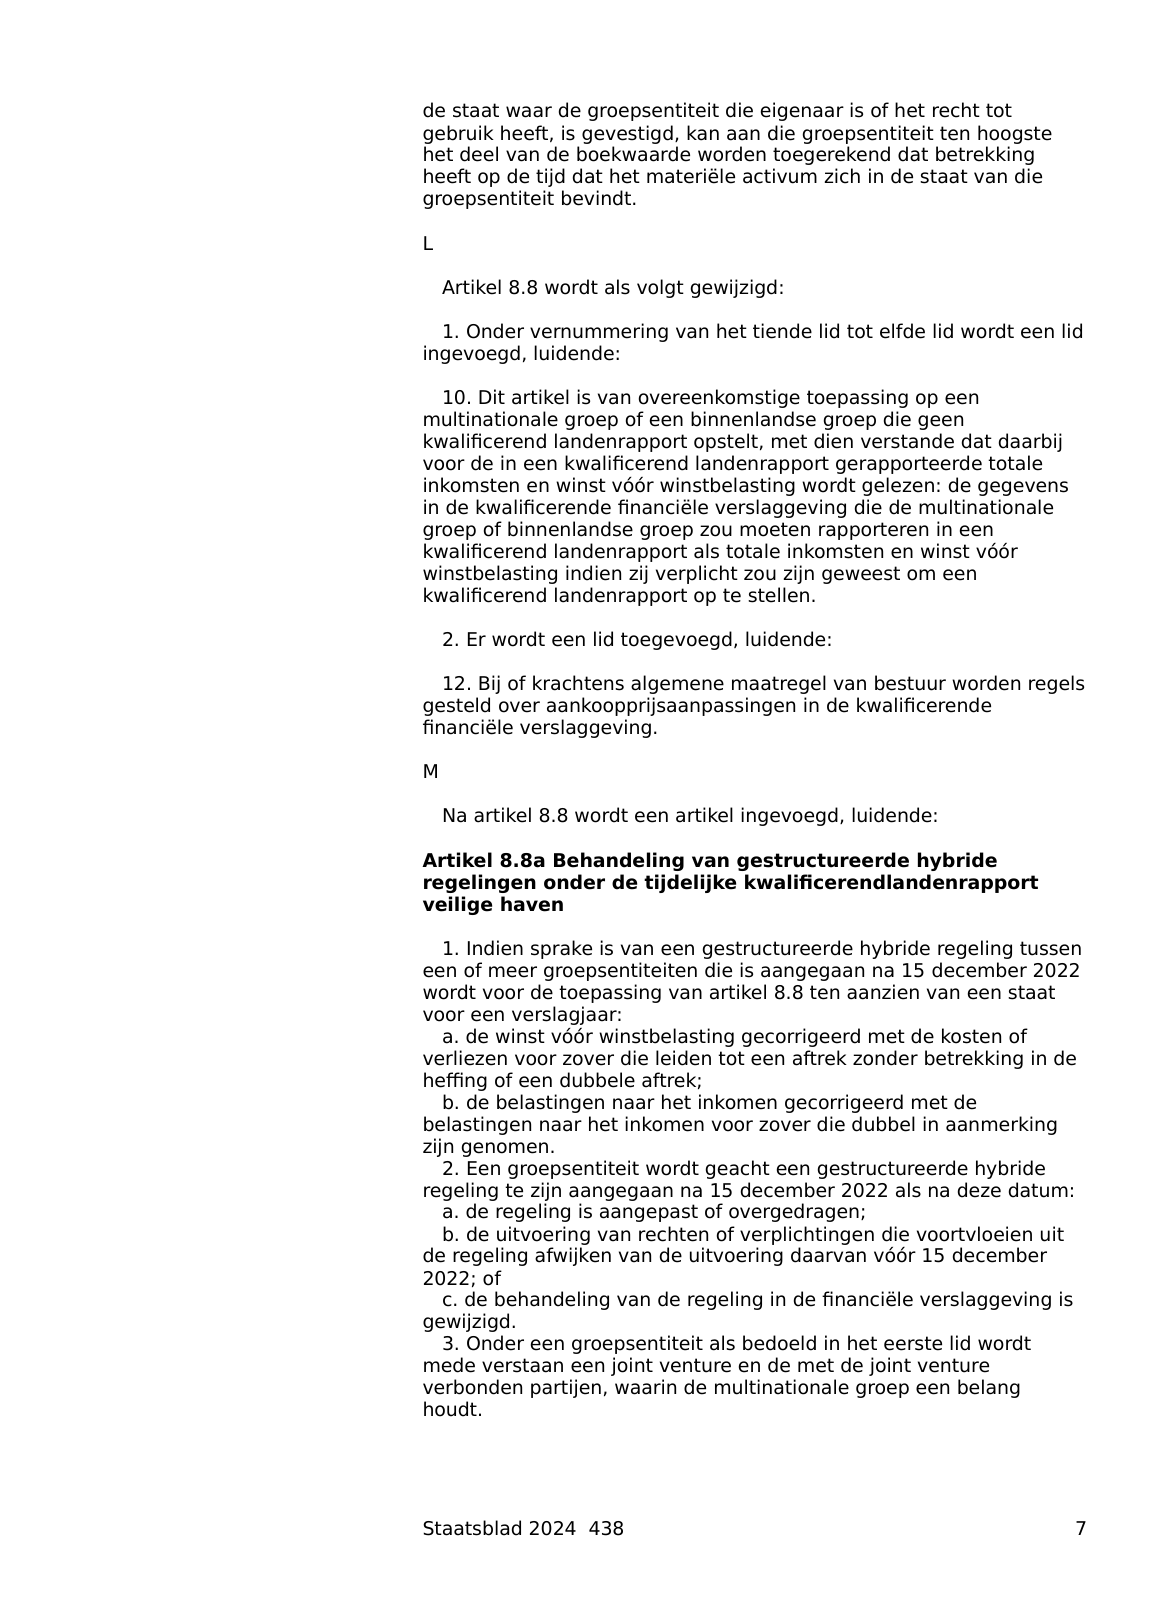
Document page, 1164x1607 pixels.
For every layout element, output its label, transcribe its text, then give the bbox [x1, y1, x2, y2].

text 2. Er wordt een lid toegevoegd, luidende: [422, 629, 1087, 651]
text a. de regeling is aangepast of overgedragen; [422, 1201, 1087, 1223]
text c. de behandeling van de regeling in de financiële verslaggeving is gewijzigd. [422, 1289, 1087, 1333]
text Na artikel 8.8 wordt een artikel ingevoegd, luidende: [422, 805, 1087, 827]
text M [422, 761, 1087, 783]
text 1. Indien sprake is van een gestructureerde hybride regeling tussen een of meer groepsentiteiten die is aangegaan na 15 december 2022 wordt voor de toepassing van artikel 8.8 ten aanzien van een staat voor een verslagjaar: [422, 938, 1087, 1026]
text 1. Onder vernummering van het tiende lid tot elfde lid wordt een lid ingevoegd, luidende: [422, 321, 1087, 365]
text de staat waar de groepsentiteit die eigenaar is of het recht tot gebruik heeft, is gevestigd, kan aan die groepsentiteit ten hoogste het deel van de boekwaarde worden toegerekend dat betrekking heeft op de tijd dat het materiële activum zich in de staat van die groepsentiteit bevindt. [422, 100, 1087, 210]
subtitle Artikel 8.8a Behandeling van gestructureerde hybride regelingen onder de tijdelijke kwalificerendlandenrapport veilige haven [422, 849, 1087, 916]
text L [422, 232, 1087, 254]
text b. de uitvoering van rechten of verplichtingen die voortvloeien uit de regeling afwijken van de uitvoering daarvan vóór 15 december 2022; of [422, 1223, 1087, 1289]
text Artikel 8.8 wordt als volgt gewijzigd: [422, 277, 1087, 299]
text 2. Een groepsentiteit wordt geacht een gestructureerde hybride regeling te zijn aangegaan na 15 december 2022 als na deze datum: [422, 1157, 1087, 1201]
text b. de belastingen naar het inkomen gecorrigeerd met de belastingen naar het inkomen voor zover die dubbel in aanmerking zijn genomen. [422, 1092, 1087, 1157]
text 10. Dit artikel is van overeenkomstige toepassing op een multinationale groep of een binnenlandse groep die geen kwalificerend landenrapport opstelt, met dien verstande dat daarbij voor de in een kwalificerend landenrapport gerapporteerde totale inkomsten en winst vóór winstbelasting wordt gelezen: de gegevens in de kwalificerende financiële verslaggeving die de multinationale groep of binnenlandse groep zou moeten rapporteren in een kwalificerend landenrapport als totale inkomsten en winst vóór winstbelasting indien zij verplicht zou zijn geweest om een kwalificerend landenrapport op te stellen. [422, 387, 1087, 607]
text 12. Bij of krachtens algemene maatregel van bestuur worden regels gesteld over aankoopprijsaanpassingen in de kwalificerende financiële verslaggeving. [422, 673, 1087, 739]
text 3. Onder een groepsentiteit als bedoeld in het eerste lid wordt mede verstaan een joint venture en de met de joint venture verbonden partijen, waarin de multinationale groep een belang houdt. [422, 1333, 1087, 1421]
text a. de winst vóór winstbelasting gecorrigeerd met de kosten of verliezen voor zover die leiden tot een aftrek zonder betrekking in de heffing of een dubbele aftrek; [422, 1026, 1087, 1092]
